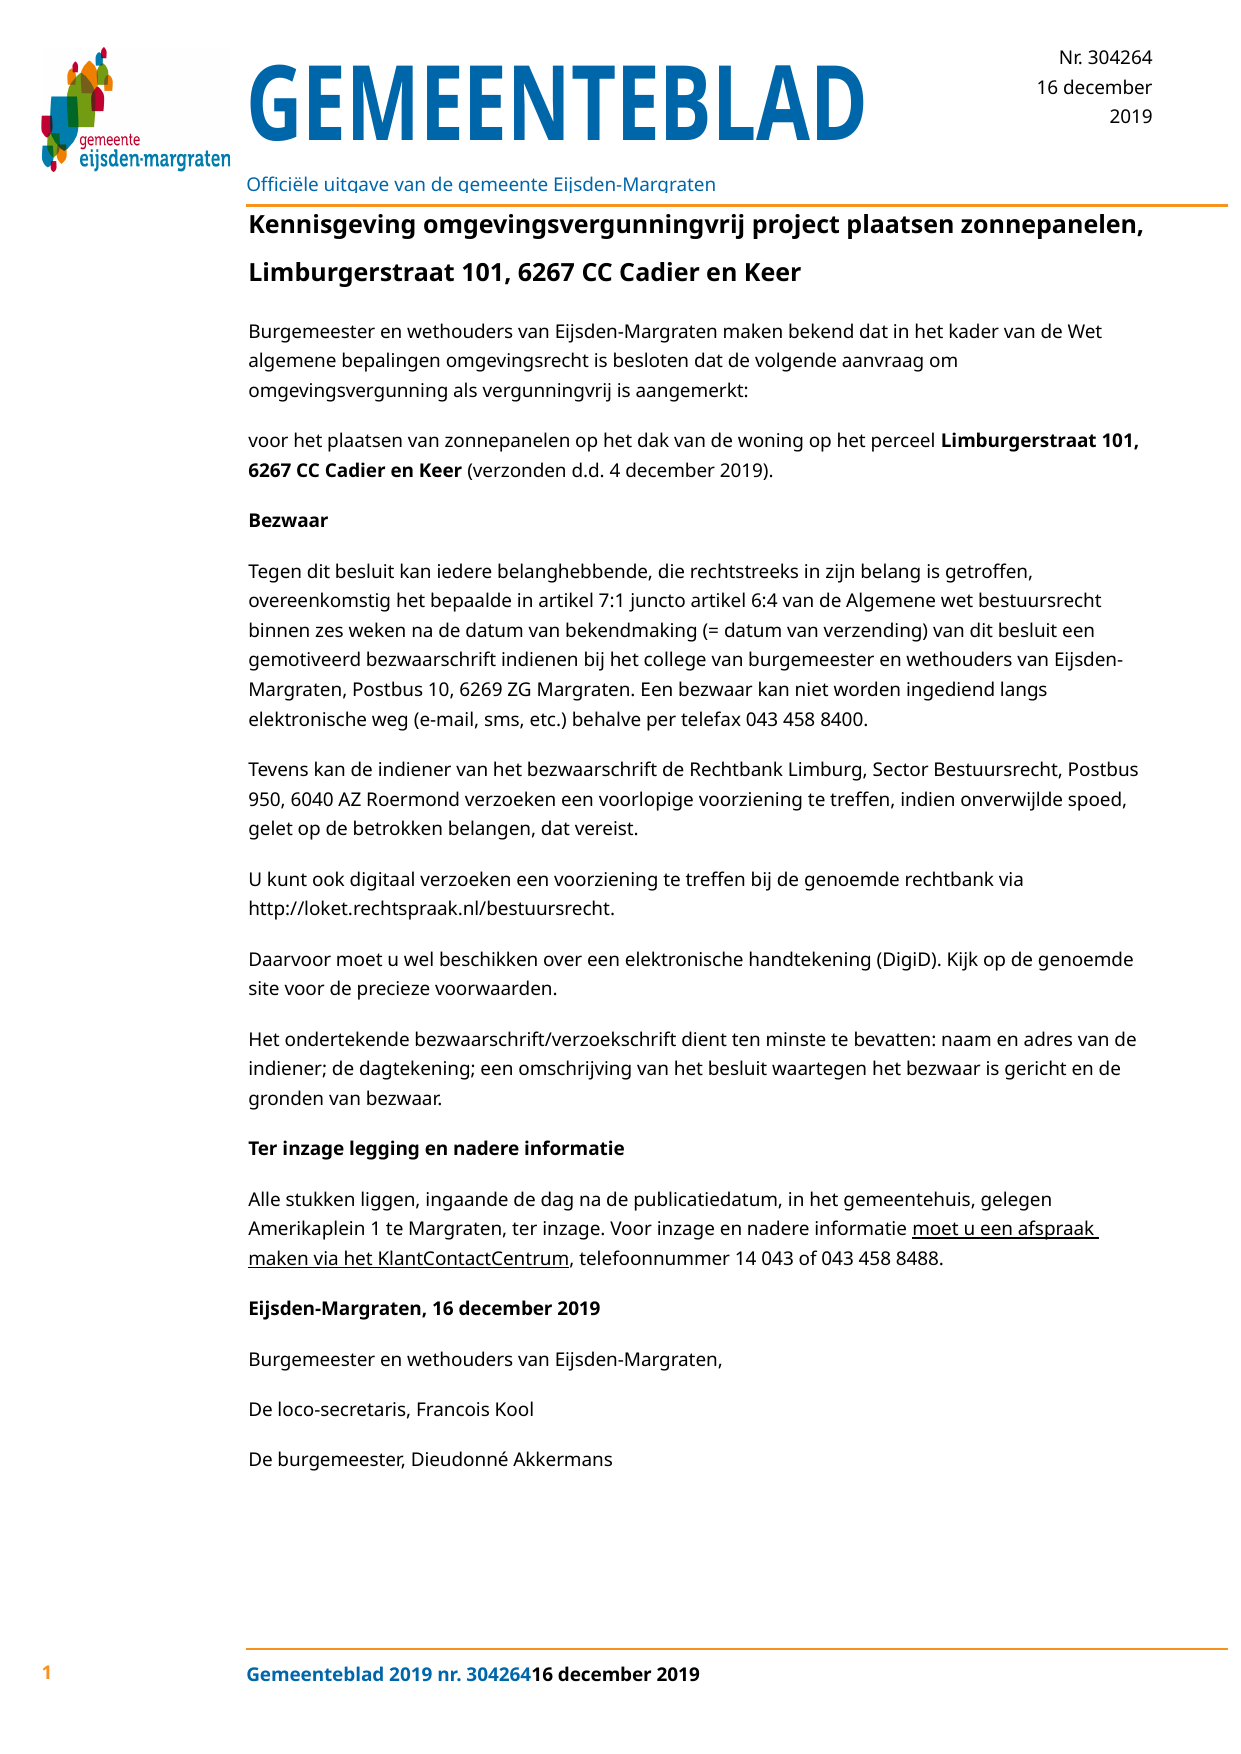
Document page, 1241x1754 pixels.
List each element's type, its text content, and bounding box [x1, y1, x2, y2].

text Tegen dit besluit kan iedere belanghebbende, die rechtstreeks in zijn belang is getroffen, overeenkomstig het bepaalde in artikel 7:1 juncto artikel 6:4 van de Algemene wet bestuursrecht binnen zes weken na de datum van bekendmaking (= datum van verzending) van dit besluit een gemotiveerd bezwaarschrift indienen bij het college van burgemeester en wethouders van Eijsden-Margraten, Postbus 10, 6269 ZG Margraten. Een bezwaar kan niet worden ingediend langs elektronische weg (e-mail, sms, etc.) behalve per telefax 043 458 8400. [248, 558, 1152, 732]
text Daarvoor moet u wel beschikken over een elektronische handtekening (DigiD). Kijk op de genoemde site voor de precieze voorwaarden. [248, 946, 1152, 1001]
text Tevens kan de indiener van het bezwaarschrift de Rechtbank Limburg, Sector Bestuursrecht, Postbus 950, 6040 AZ Roermond verzoeken een voorlopige voorziening te treffen, indien onverwijlde spoed, gelet op de betrokken belangen, dat vereist. [248, 756, 1152, 841]
text Burgemeester en wethouders van Eijsden-Margraten, [248, 1346, 1152, 1372]
picture [41, 47, 231, 172]
text U kunt ook digitaal verzoeken een voorziening te treffen bij de genoemde rechtbank via http://loket.rechtspraak.nl/bestuursrecht. [248, 866, 1152, 921]
text De loco-secretaris, Francois Kool [248, 1396, 1152, 1422]
text Het ondertekende bezwaarschrift/verzoekschrift dient ten minste te bevatten: naam en adres van de indiener; de dagtekening; een omschrijving van het besluit waartegen het bezwaar is gericht en de gronden van bezwaar. [248, 1026, 1152, 1111]
text Alle stukken liggen, ingaande de dag na de publicatiedatum, in het gemeentehuis, gelegen Amerikaplein 1 te Margraten, ter inzage. Voor inzage en nadere informatie moet u een afspraak maken via het KlantContactCentrum, telefoonnummer 14 043 of 043 458 8488. [248, 1186, 1152, 1271]
text Bezwaar [248, 507, 1152, 533]
text Ter inzage legging en nadere informatie [248, 1135, 1152, 1161]
text Burgemeester en wethouders van Eijsden-Margraten maken bekend dat in het kader van de Wet algemene bepalingen omgevingsrecht is besloten dat de volgende aanvraag om omgevingsvergunning als vergunningvrij is aangemerkt: [248, 318, 1152, 403]
text voor het plaatsen van zonnepanelen op het dak van de woning op het perceel Limburgerstraat 101, 6267 CC Cadier en Keer (verzonden d.d. 4 december 2019). [248, 427, 1152, 483]
text De burgemeester, Dieudonné Akkermans [248, 1447, 1152, 1472]
text Eijsden-Margraten, 16 december 2019 [248, 1295, 1152, 1321]
text Kennisgeving omgevingsvergunningvrij project plaatsen zonnepanelen, Limburgerstraat 101, 6267 CC Cadier en Keer [248, 207, 1152, 288]
